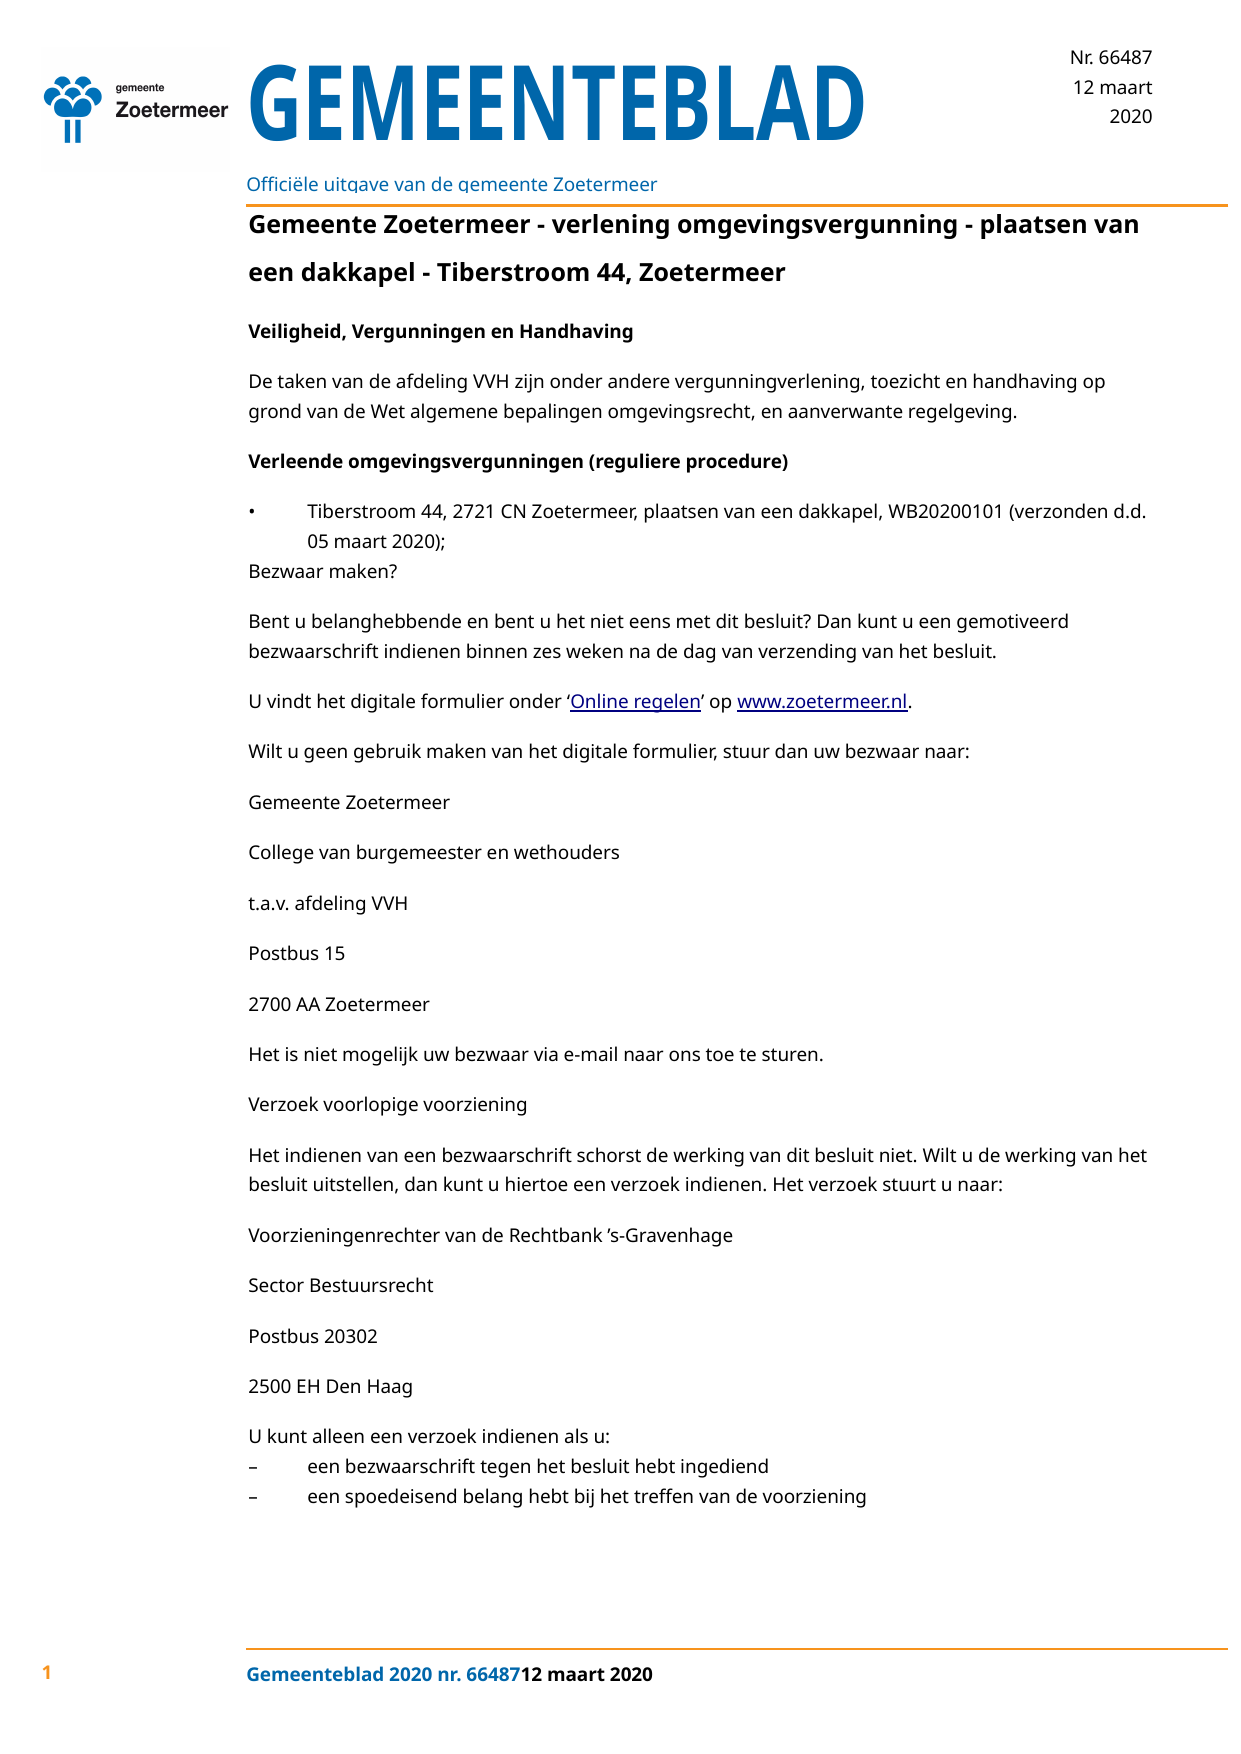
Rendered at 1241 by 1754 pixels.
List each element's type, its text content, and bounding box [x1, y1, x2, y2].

text Het indienen van een bezwaarschrift schorst de werking van dit besluit niet. Wilt u de werking van het besluit uitstellen, dan kunt u hiertoe een verzoek indienen. Het verzoek stuurt u naar: [248, 1142, 1152, 1197]
text Gemeente Zoetermeer [248, 789, 1152, 815]
text Veiligheid, Vergunningen en Handhaving [248, 318, 1152, 344]
list Tiberstroom 44, 2721 CN Zoetermeer, plaatsen van een dakkapel, WB20200101 (verzonden d.d. 05 maart 2020); [248, 499, 1152, 554]
text U kunt alleen een verzoek indienen als u: [248, 1424, 1152, 1449]
text Postbus 15 [248, 940, 1152, 966]
text College van burgemeester en wethouders [248, 839, 1152, 865]
text Verleende omgevingsvergunningen (reguliere procedure) [248, 448, 1152, 474]
text Gemeente Zoetermeer - verlening omgevingsvergunning - plaatsen van een dakkapel - Tiberstroom 44, Zoetermeer [248, 207, 1152, 288]
picture [41, 47, 231, 172]
list een spoedeisend belang hebt bij het treffen van de voorziening [248, 1483, 1152, 1509]
text 2500 EH Den Haag [248, 1373, 1152, 1399]
text Het is niet mogelijk uw bezwaar via e-mail naar ons toe te sturen. [248, 1041, 1152, 1067]
list een bezwaarschrift tegen het besluit hebt ingediend [248, 1453, 1152, 1479]
text Sector Bestuursrecht [248, 1272, 1152, 1298]
text De taken van de afdeling VVH zijn onder andere vergunningverlening, toezicht en handhaving op grond van de Wet algemene bepalingen omgevingsrecht, en aanverwante regelgeving. [248, 368, 1152, 424]
text Voorzieningenrechter van de Rechtbank ’s-Gravenhage [248, 1222, 1152, 1248]
text 2700 AA Zoetermeer [248, 991, 1152, 1017]
text U vindt het digitale formulier onder ‘Online regelen’ op www.zoetermeer.nl. [248, 688, 1152, 714]
text Bent u belanghebbende en bent u het niet eens met dit besluit? Dan kunt u een gemotiveerd bezwaarschrift indienen binnen zes weken na de dag van verzending van het besluit. [248, 608, 1152, 664]
text Wilt u geen gebruik maken van het digitale formulier, stuur dan uw bezwaar naar: [248, 739, 1152, 764]
text t.a.v. afdeling VVH [248, 890, 1152, 916]
text Verzoek voorlopige voorziening [248, 1092, 1152, 1117]
text Postbus 20302 [248, 1323, 1152, 1349]
text Bezwaar maken? [248, 558, 1152, 584]
